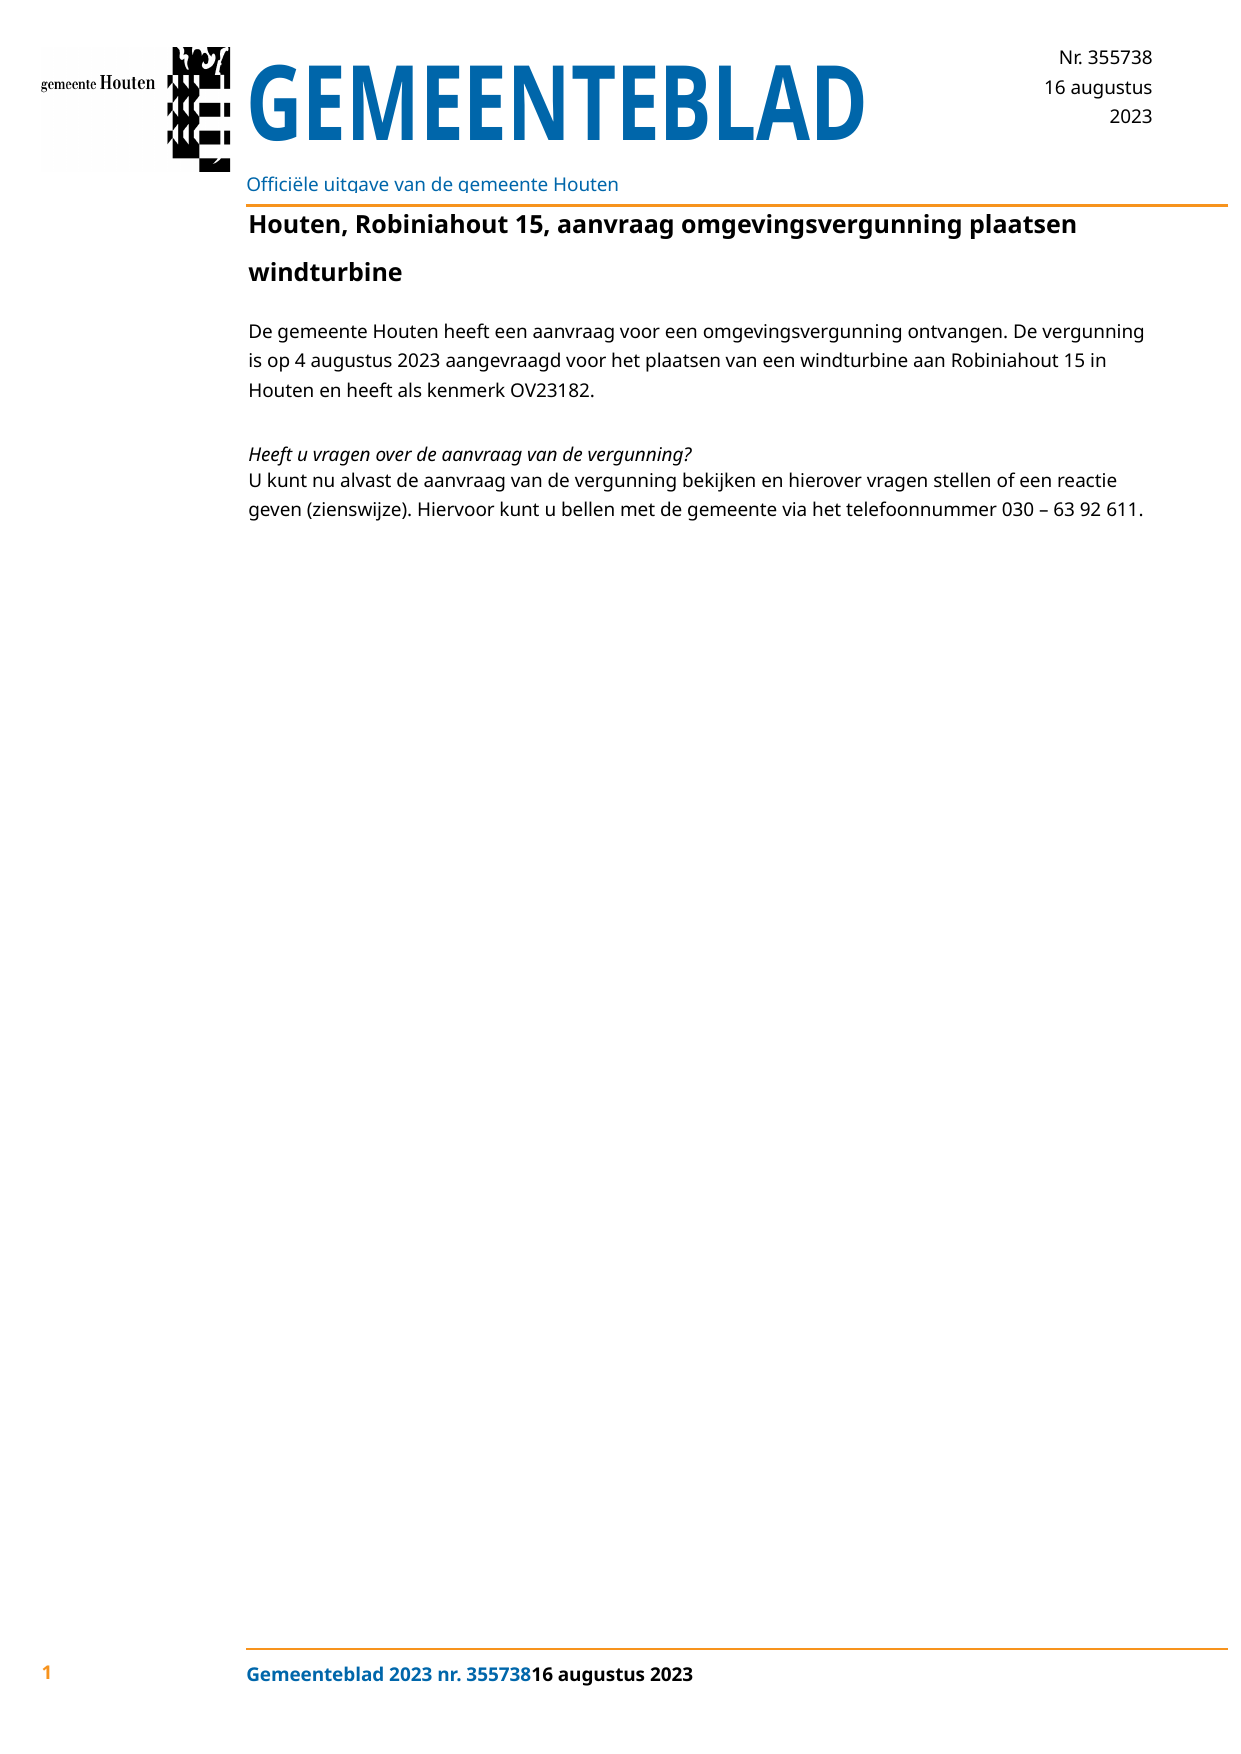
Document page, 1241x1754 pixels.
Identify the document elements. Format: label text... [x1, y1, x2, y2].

text De gemeente Houten heeft een aanvraag voor een omgevingsvergunning ontvangen. De vergunning is op 4 augustus 2023 aangevraagd voor het plaatsen van een windturbine aan Robiniahout 15 in Houten en heeft als kenmerk OV23182. [248, 318, 1152, 403]
text Houten, Robiniahout 15, aanvraag omgevingsvergunning plaatsen windturbine [248, 207, 1152, 288]
text U kunt nu alvast de aanvraag van de vergunning bekijken en hierover vragen stellen of een reactie geven (zienswijze). Hiervoor kunt u bellen met de gemeente via het telefoonnummer 030 – 63 92 611. [248, 467, 1152, 522]
text Heeft u vragen over de aanvraag van de vergunning? [248, 441, 1152, 467]
picture [41, 47, 231, 172]
